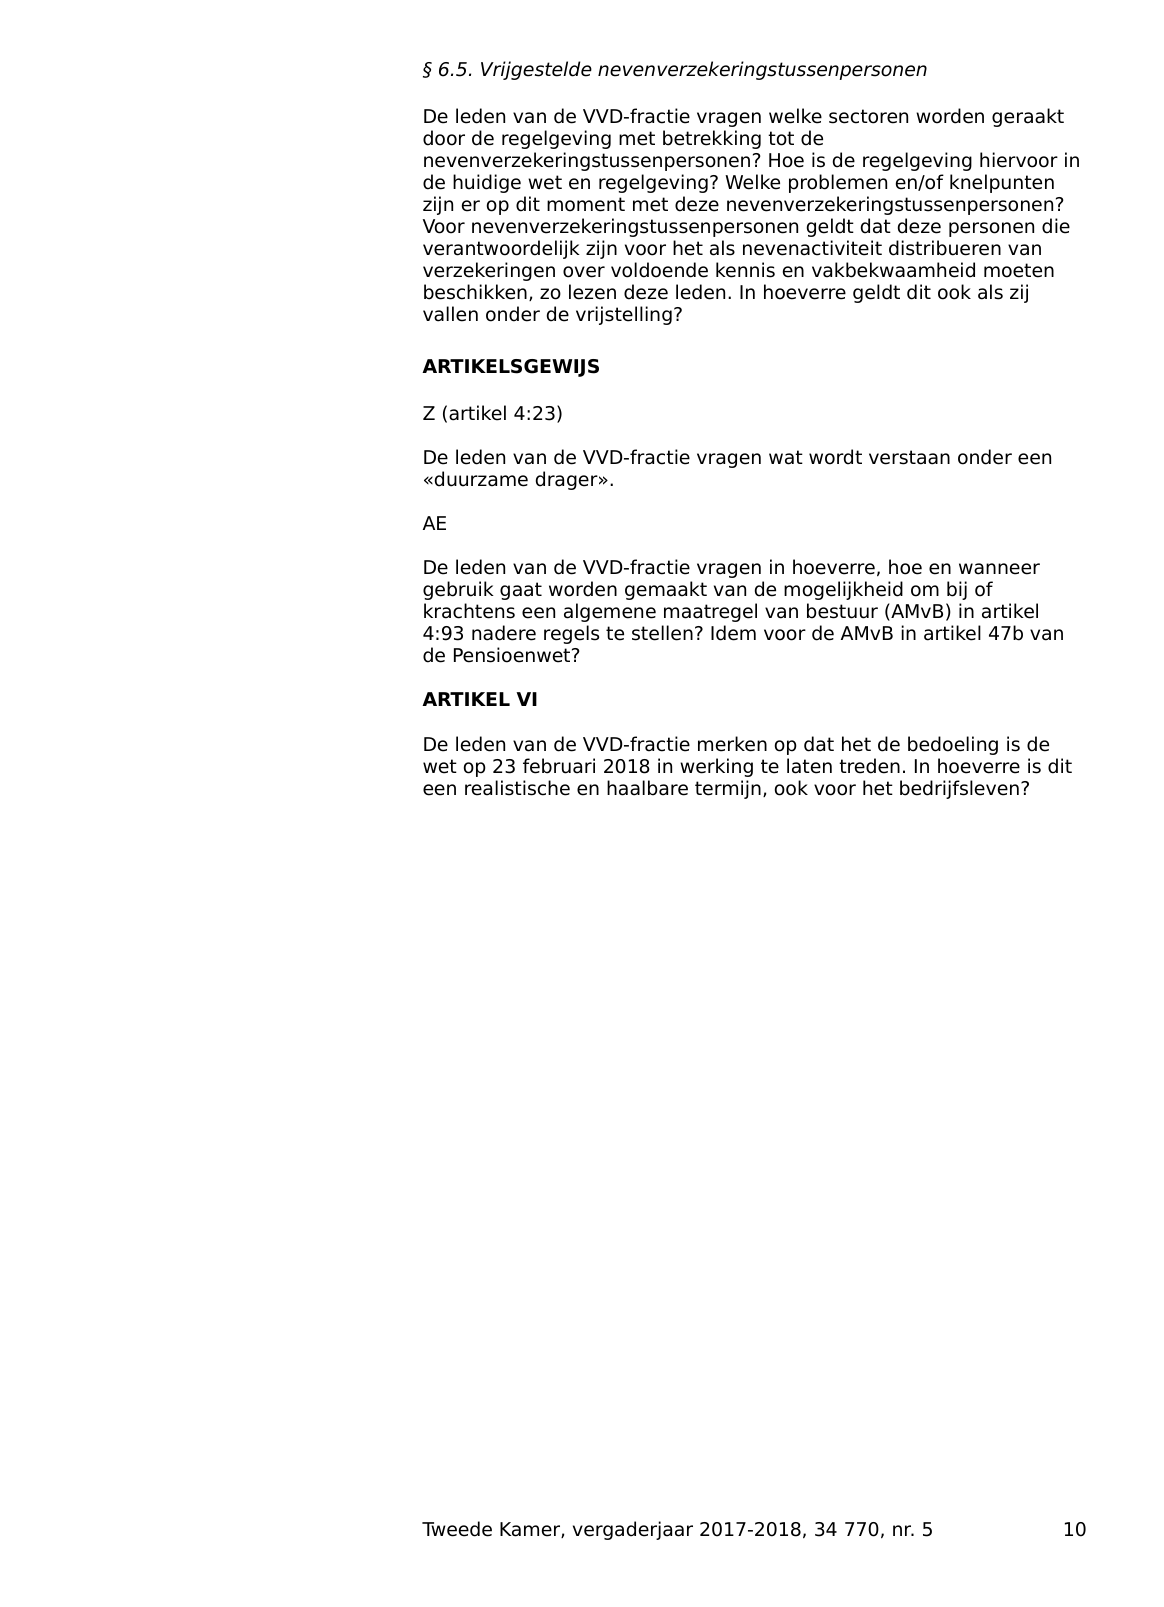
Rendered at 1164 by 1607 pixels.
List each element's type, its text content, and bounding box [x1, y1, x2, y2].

subtitle ARTIKELSGEWIJS [422, 356, 1087, 378]
subtitle § 6.5. Vrijgestelde nevenverzekeringstussenpersonen [422, 59, 1087, 81]
text De leden van de VVD-fractie vragen welke sectoren worden geraakt door de regelgeving met betrekking tot de nevenverzekeringstussenpersonen? Hoe is de regelgeving hiervoor in de huidige wet en regelgeving? Welke problemen en/of knelpunten zijn er op dit moment met deze nevenverzekeringstussenpersonen? [422, 106, 1087, 216]
subtitle ARTIKEL VI [422, 689, 1087, 711]
text De leden van de VVD-fractie vragen wat wordt verstaan onder een «duurzame drager». [422, 447, 1087, 491]
text De leden van de VVD-fractie vragen in hoeverre, hoe en wanneer gebruik gaat worden gemaakt van de mogelijkheid om bij of krachtens een algemene maatregel van bestuur (AMvB) in artikel 4:93 nadere regels te stellen? Idem voor de AMvB in artikel 47b van de Pensioenwet? [422, 557, 1087, 667]
subtitle Z (artikel 4:23) [422, 403, 1087, 425]
subtitle AE [422, 513, 1087, 535]
text Voor nevenverzekeringstussenpersonen geldt dat deze personen die verantwoordelijk zijn voor het als nevenactiviteit distribueren van verzekeringen over voldoende kennis en vakbekwaamheid moeten beschikken, zo lezen deze leden. In hoeverre geldt dit ook als zij vallen onder de vrijstelling? [422, 216, 1087, 326]
text De leden van de VVD-fractie merken op dat het de bedoeling is de wet op 23 februari 2018 in werking te laten treden. In hoeverre is dit een realistische en haalbare termijn, ook voor het bedrijfsleven? [422, 733, 1087, 799]
